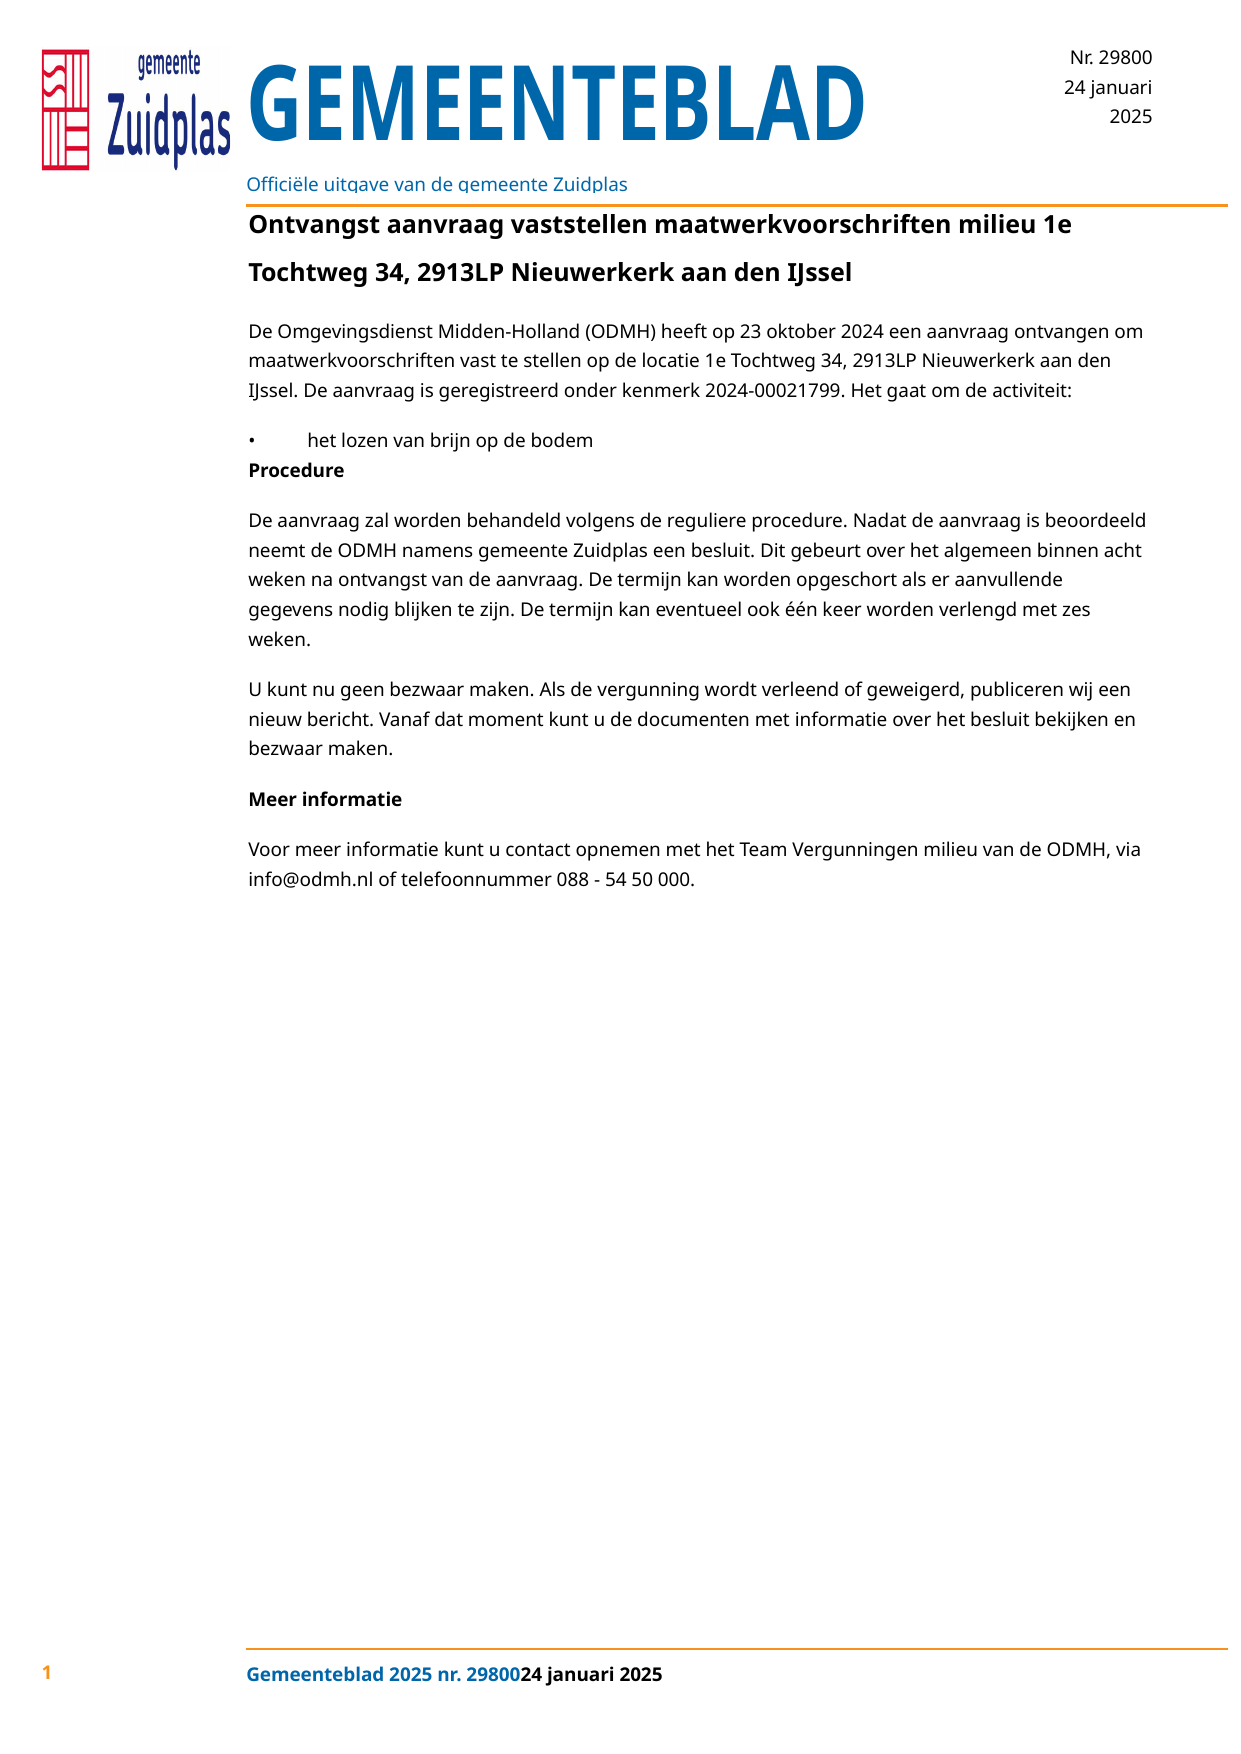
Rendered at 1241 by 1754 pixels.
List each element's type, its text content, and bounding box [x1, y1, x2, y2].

text De aanvraag zal worden behandeld volgens de reguliere procedure. Nadat de aanvraag is beoordeeld neemt de ODMH namens gemeente Zuidplas een besluit. Dit gebeurt over het algemeen binnen acht weken na ontvangst van de aanvraag. De termijn kan worden opgeschort als er aanvullende gegevens nodig blijken te zijn. De termijn kan eventueel ook één keer worden verlengd met zes weken. [248, 507, 1152, 652]
text Procedure [248, 457, 1152, 483]
text Ontvangst aanvraag vaststellen maatwerkvoorschriften milieu 1e Tochtweg 34, 2913LP Nieuwerkerk aan den IJssel [248, 207, 1152, 288]
text Voor meer informatie kunt u contact opnemen met het Team Vergunningen milieu van de ODMH, via info@odmh.nl of telefoonnummer 088 - 54 50 000. [248, 836, 1152, 892]
picture [41, 47, 231, 172]
text U kunt nu geen bezwaar maken. Als de vergunning wordt verleend of geweigerd, publiceren wij een nieuw bericht. Vanaf dat moment kunt u de documenten met informatie over het besluit bekijken en bezwaar maken. [248, 676, 1152, 761]
text De Omgevingsdienst Midden-Holland (ODMH) heeft op 23 oktober 2024 een aanvraag ontvangen om maatwerkvoorschriften vast te stellen op de locatie 1e Tochtweg 34, 2913LP Nieuwerkerk aan den IJssel. De aanvraag is geregistreerd onder kenmerk 2024-00021799. Het gaat om de activiteit: [248, 318, 1152, 403]
text Meer informatie [248, 786, 1152, 812]
list het lozen van brijn op de bodem [248, 427, 1152, 453]
